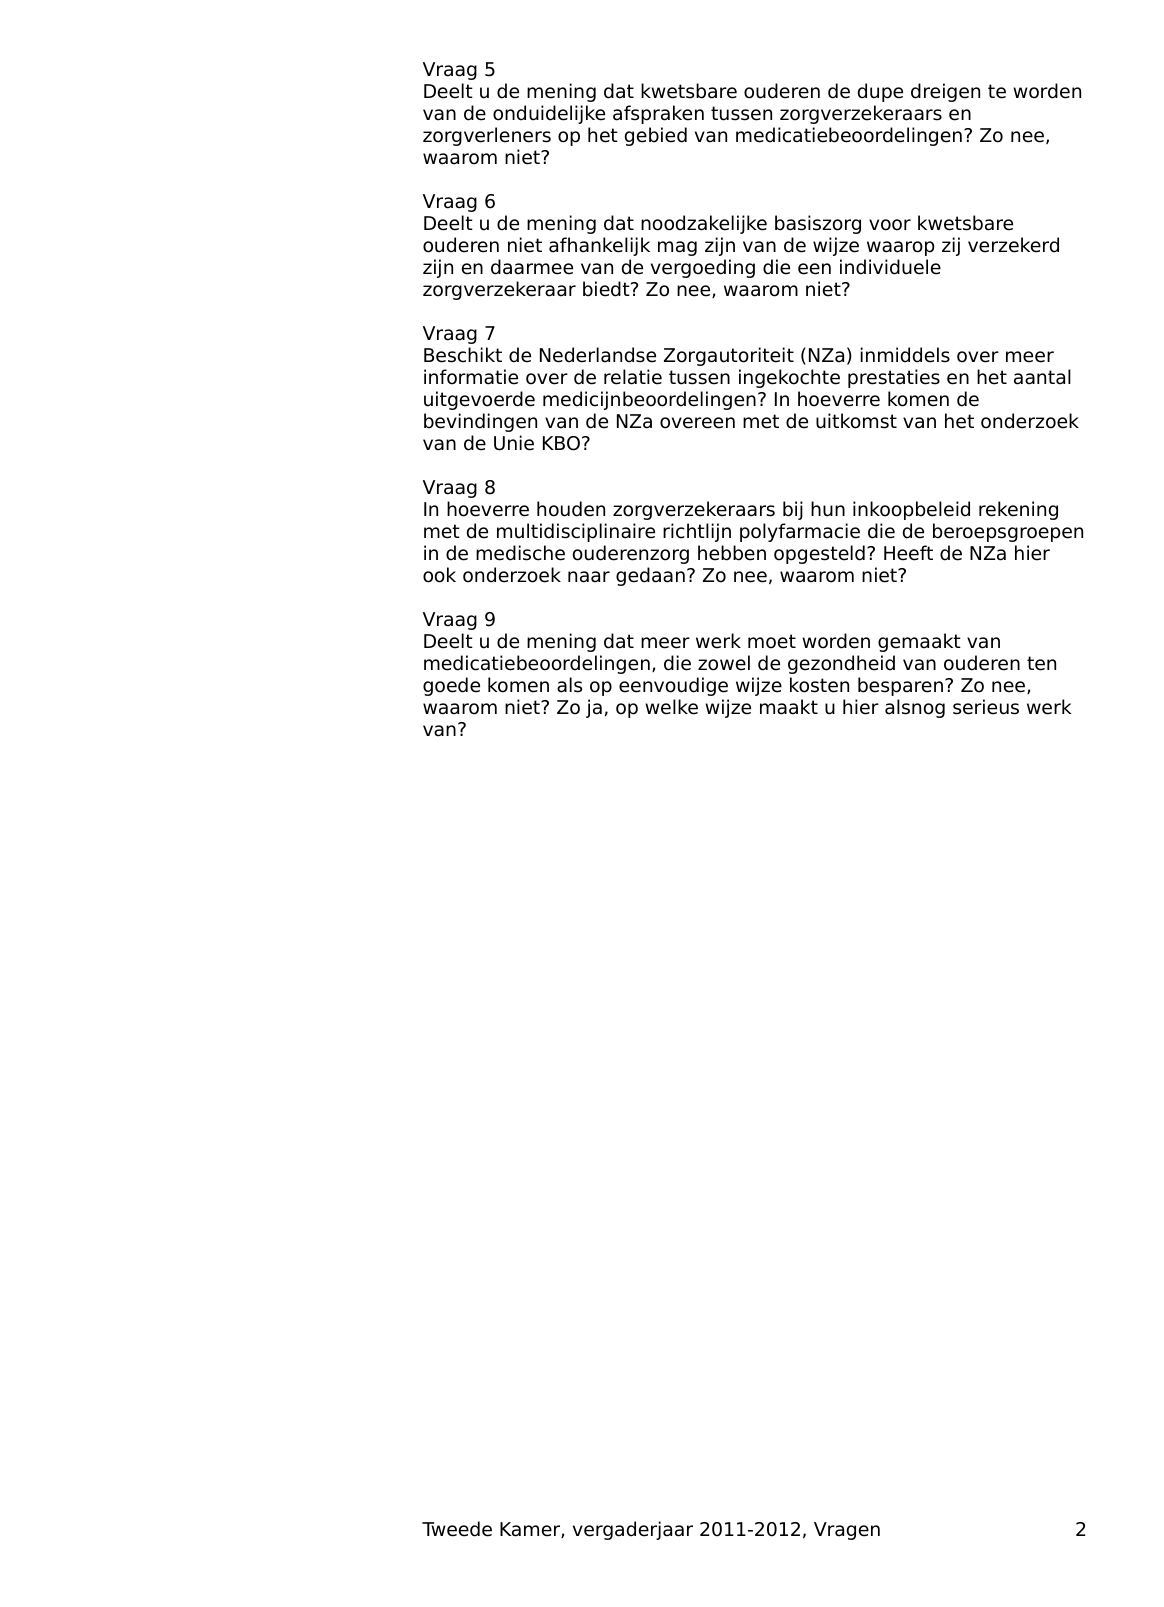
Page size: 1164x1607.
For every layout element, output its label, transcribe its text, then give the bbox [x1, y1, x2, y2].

text In hoeverre houden zorgverzekeraars bij hun inkoopbeleid rekening met de multidisciplinaire richtlijn polyfarmacie die de beroepsgroepen in de medische ouderenzorg hebben opgesteld? Heeft de NZa hier ook onderzoek naar gedaan? Zo nee, waarom niet? [422, 499, 1087, 587]
text Vraag 8 [422, 477, 1087, 499]
text Deelt u de mening dat kwetsbare ouderen de dupe dreigen te worden van de onduidelijke afspraken tussen zorgverzekeraars en zorgverleners op het gebied van medicatiebeoordelingen? Zo nee, waarom niet? [422, 81, 1087, 169]
text Deelt u de mening dat noodzakelijke basiszorg voor kwetsbare ouderen niet afhankelijk mag zijn van de wijze waarop zij verzekerd zijn en daarmee van de vergoeding die een individuele zorgverzekeraar biedt? Zo nee, waarom niet? [422, 213, 1087, 301]
text Vraag 6 [422, 191, 1087, 213]
text Vraag 9 [422, 609, 1087, 631]
text Vraag 5 [422, 59, 1087, 81]
text Beschikt de Nederlandse Zorgautoriteit (NZa) inmiddels over meer informatie over de relatie tussen ingekochte prestaties en het aantal uitgevoerde medicijnbeoordelingen? In hoeverre komen de bevindingen van de NZa overeen met de uitkomst van het onderzoek van de Unie KBO? [422, 345, 1087, 455]
text Vraag 7 [422, 323, 1087, 345]
text Deelt u de mening dat meer werk moet worden gemaakt van medicatiebeoordelingen, die zowel de gezondheid van ouderen ten goede komen als op eenvoudige wijze kosten besparen? Zo nee, waarom niet? Zo ja, op welke wijze maakt u hier alsnog serieus werk van? [422, 631, 1087, 741]
